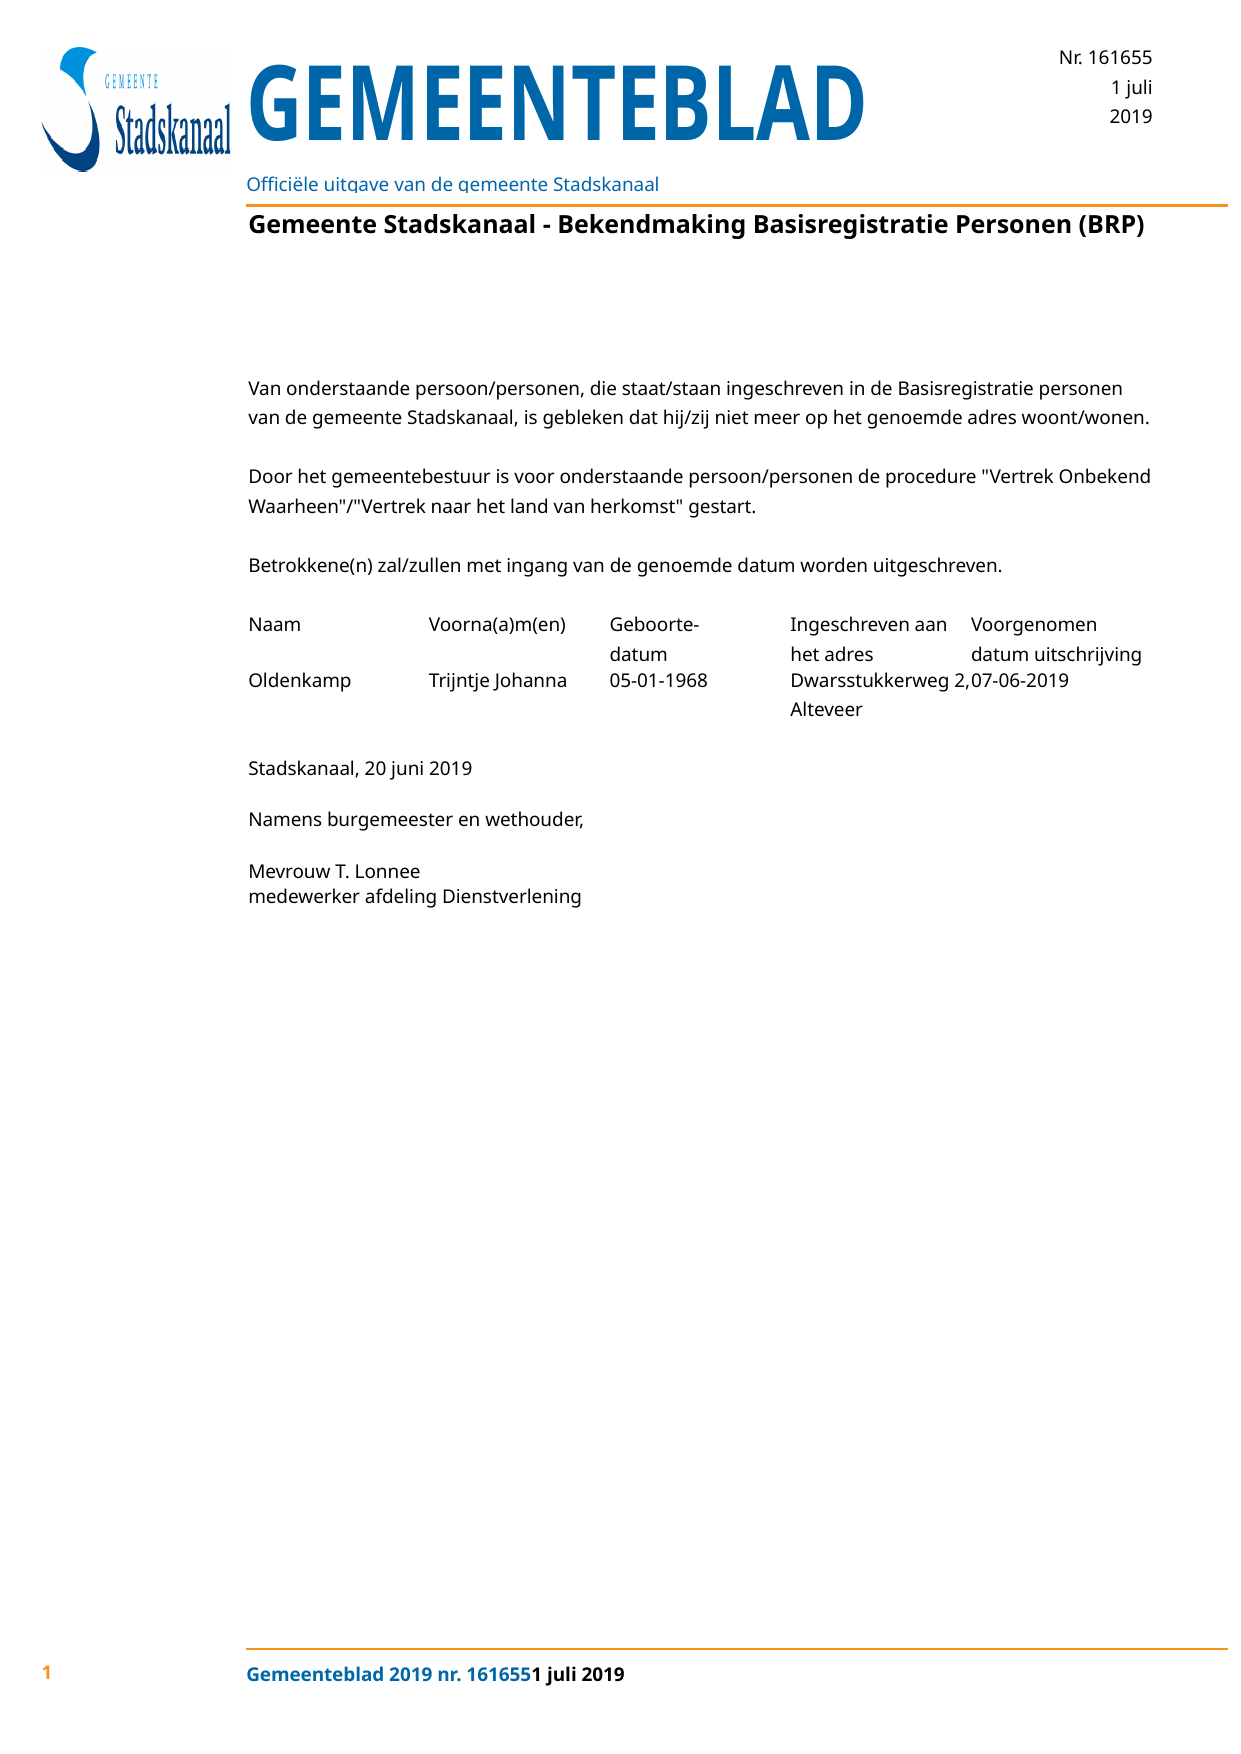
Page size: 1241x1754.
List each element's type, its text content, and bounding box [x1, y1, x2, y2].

text Namens burgemeester en wethouder, [248, 807, 1152, 832]
text Van onderstaande persoon/personen, die staat/staan ingeschreven in de Basisregistratie personen van de gemeente Stadskanaal, is gebleken dat hij/zij niet meer op het genoemde adres woont/wonen. [248, 375, 1152, 430]
table_header Geboorte- datum [609, 612, 790, 667]
table_cell Trijntje Johanna [429, 667, 609, 722]
table_header Voorgenomen datum uitschrijving [971, 612, 1152, 667]
text Stadskanaal, 20 juni 2019 [248, 755, 1152, 781]
text Mevrouw T. Lonnee [248, 858, 1152, 884]
table_cell Oldenkamp [248, 667, 429, 722]
picture [41, 47, 231, 172]
table_cell 05-01-1968 [609, 667, 790, 722]
table_header Voorna(a)m(en) [429, 612, 609, 667]
text Gemeente Stadskanaal - Bekendmaking Basisregistratie Personen (BRP) [248, 207, 1152, 241]
table_cell Dwarsstukkerweg 2, Alteveer [790, 667, 971, 722]
text Betrokkene(n) zal/zullen met ingang van de genoemde datum worden uitgeschreven. [248, 552, 1152, 578]
table_header Naam [248, 612, 429, 667]
text medewerker afdeling Dienstverlening [248, 884, 1152, 909]
table_cell 07-06-2019 [971, 667, 1152, 722]
text Door het gemeentebestuur is voor onderstaande persoon/personen de procedure "Vertrek Onbekend Waarheen"/"Vertrek naar het land van herkomst" gestart. [248, 464, 1152, 519]
table_header Ingeschreven aan het adres [790, 612, 971, 667]
